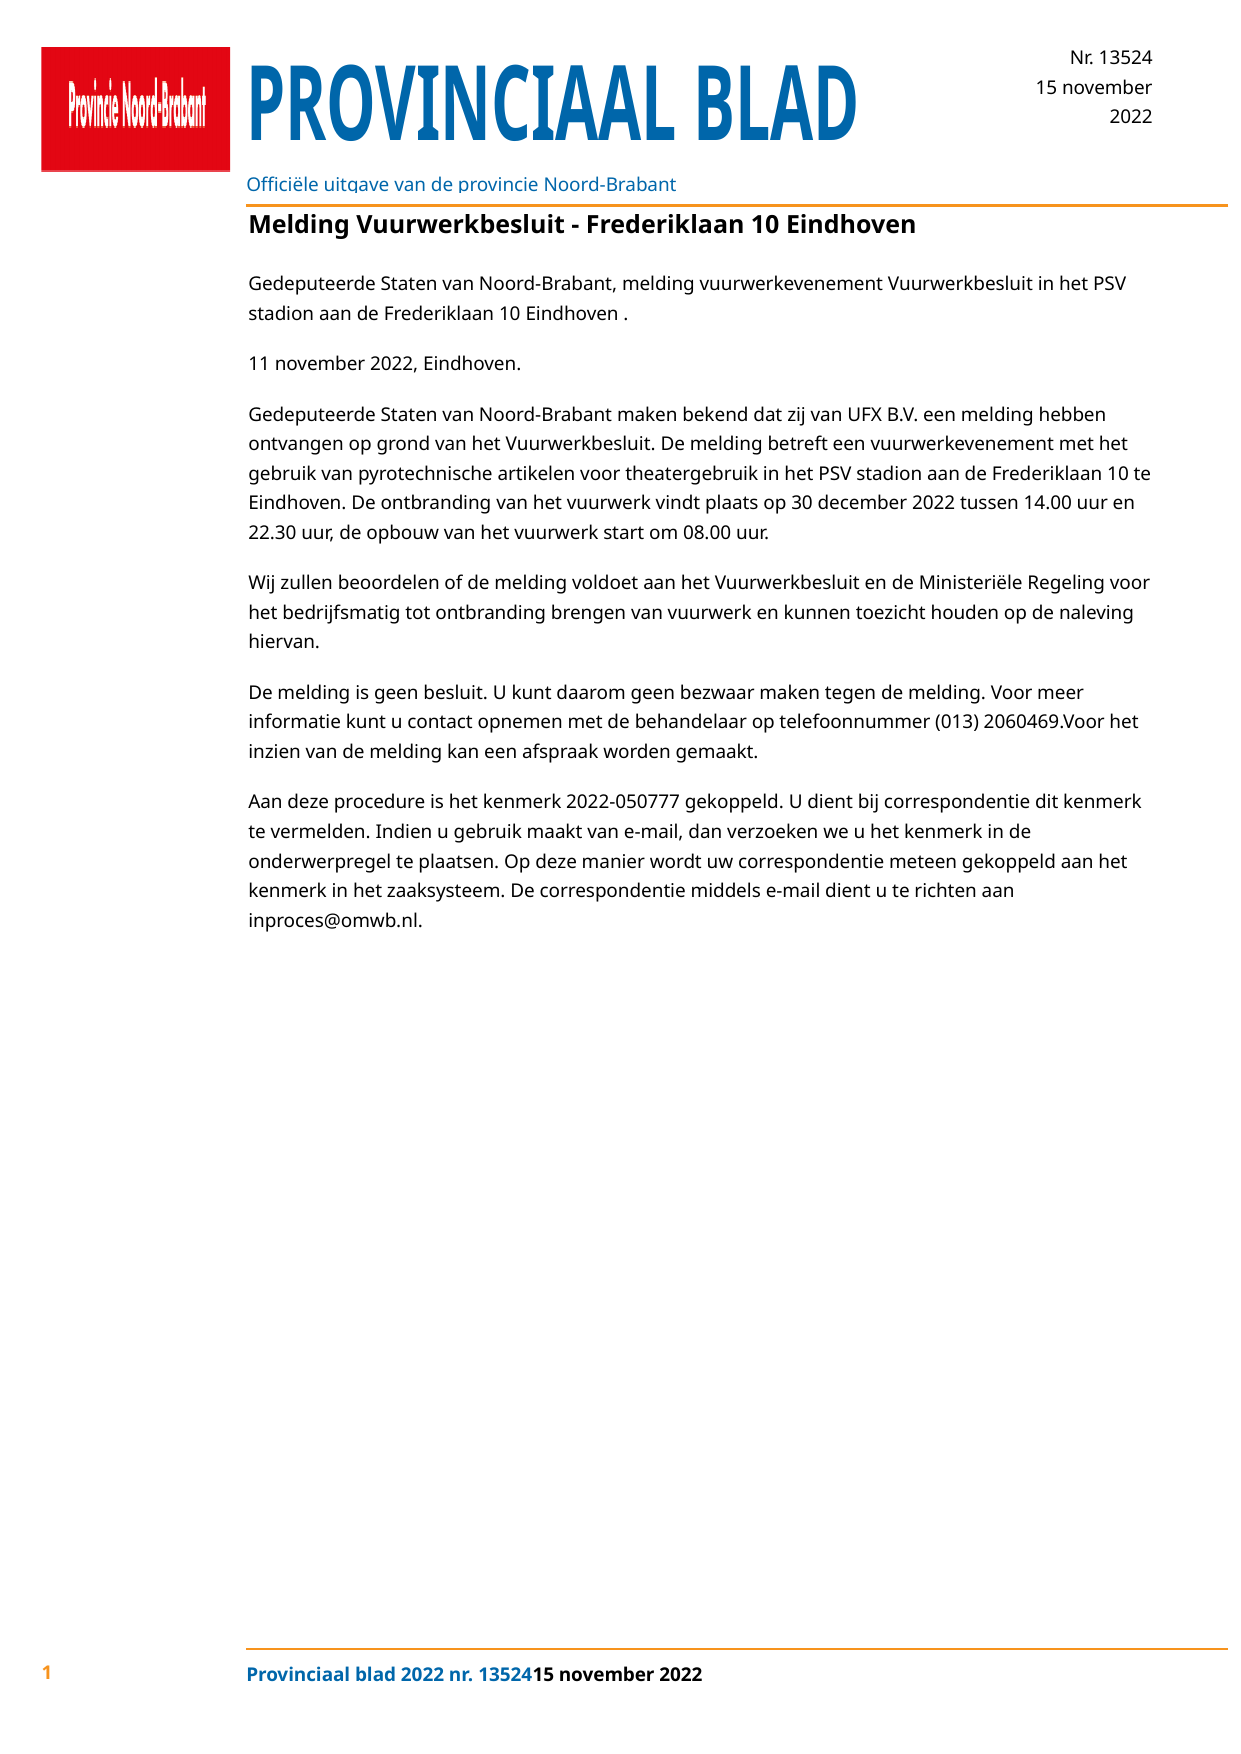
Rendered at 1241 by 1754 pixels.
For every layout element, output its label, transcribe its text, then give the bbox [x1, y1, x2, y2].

text Gedeputeerde Staten van Noord-Brabant maken bekend dat zij van UFX B.V. een melding hebben ontvangen op grond van het Vuurwerkbesluit. De melding betreft een vuurwerkevenement met het gebruik van pyrotechnische artikelen voor theatergebruik in het PSV stadion aan de Frederiklaan 10 te Eindhoven. De ontbranding van het vuurwerk vindt plaats op 30 december 2022 tussen 14.00 uur en 22.30 uur, de opbouw van het vuurwerk start om 08.00 uur. [248, 401, 1152, 545]
picture [41, 47, 231, 172]
text Wij zullen beoordelen of de melding voldoet aan het Vuurwerkbesluit en de Ministeriële Regeling voor het bedrijfsmatig tot ontbranding brengen van vuurwerk en kunnen toezicht houden op de naleving hiervan. [248, 569, 1152, 654]
text 11 november 2022, Eindhoven. [248, 350, 1152, 376]
text Melding Vuurwerkbesluit - Frederiklaan 10 Eindhoven [248, 207, 1152, 241]
text Gedeputeerde Staten van Noord-Brabant, melding vuurwerkevenement Vuurwerkbesluit in het PSV stadion aan de Frederiklaan 10 Eindhoven . [248, 270, 1152, 326]
text Aan deze procedure is het kenmerk 2022-050777 gekoppeld. U dient bij correspondentie dit kenmerk te vermelden. Indien u gebruik maakt van e-mail, dan verzoeken we u het kenmerk in de onderwerpregel te plaatsen. Op deze manier wordt uw correspondentie meteen gekoppeld aan het kenmerk in het zaaksysteem. De correspondentie middels e-mail dient u te richten aan inproces@omwb.nl. [248, 789, 1152, 933]
text De melding is geen besluit. U kunt daarom geen bezwaar maken tegen de melding. Voor meer informatie kunt u contact opnemen met de behandelaar op telefoonnummer (013) 2060469.Voor het inzien van de melding kan een afspraak worden gemaakt. [248, 679, 1152, 764]
